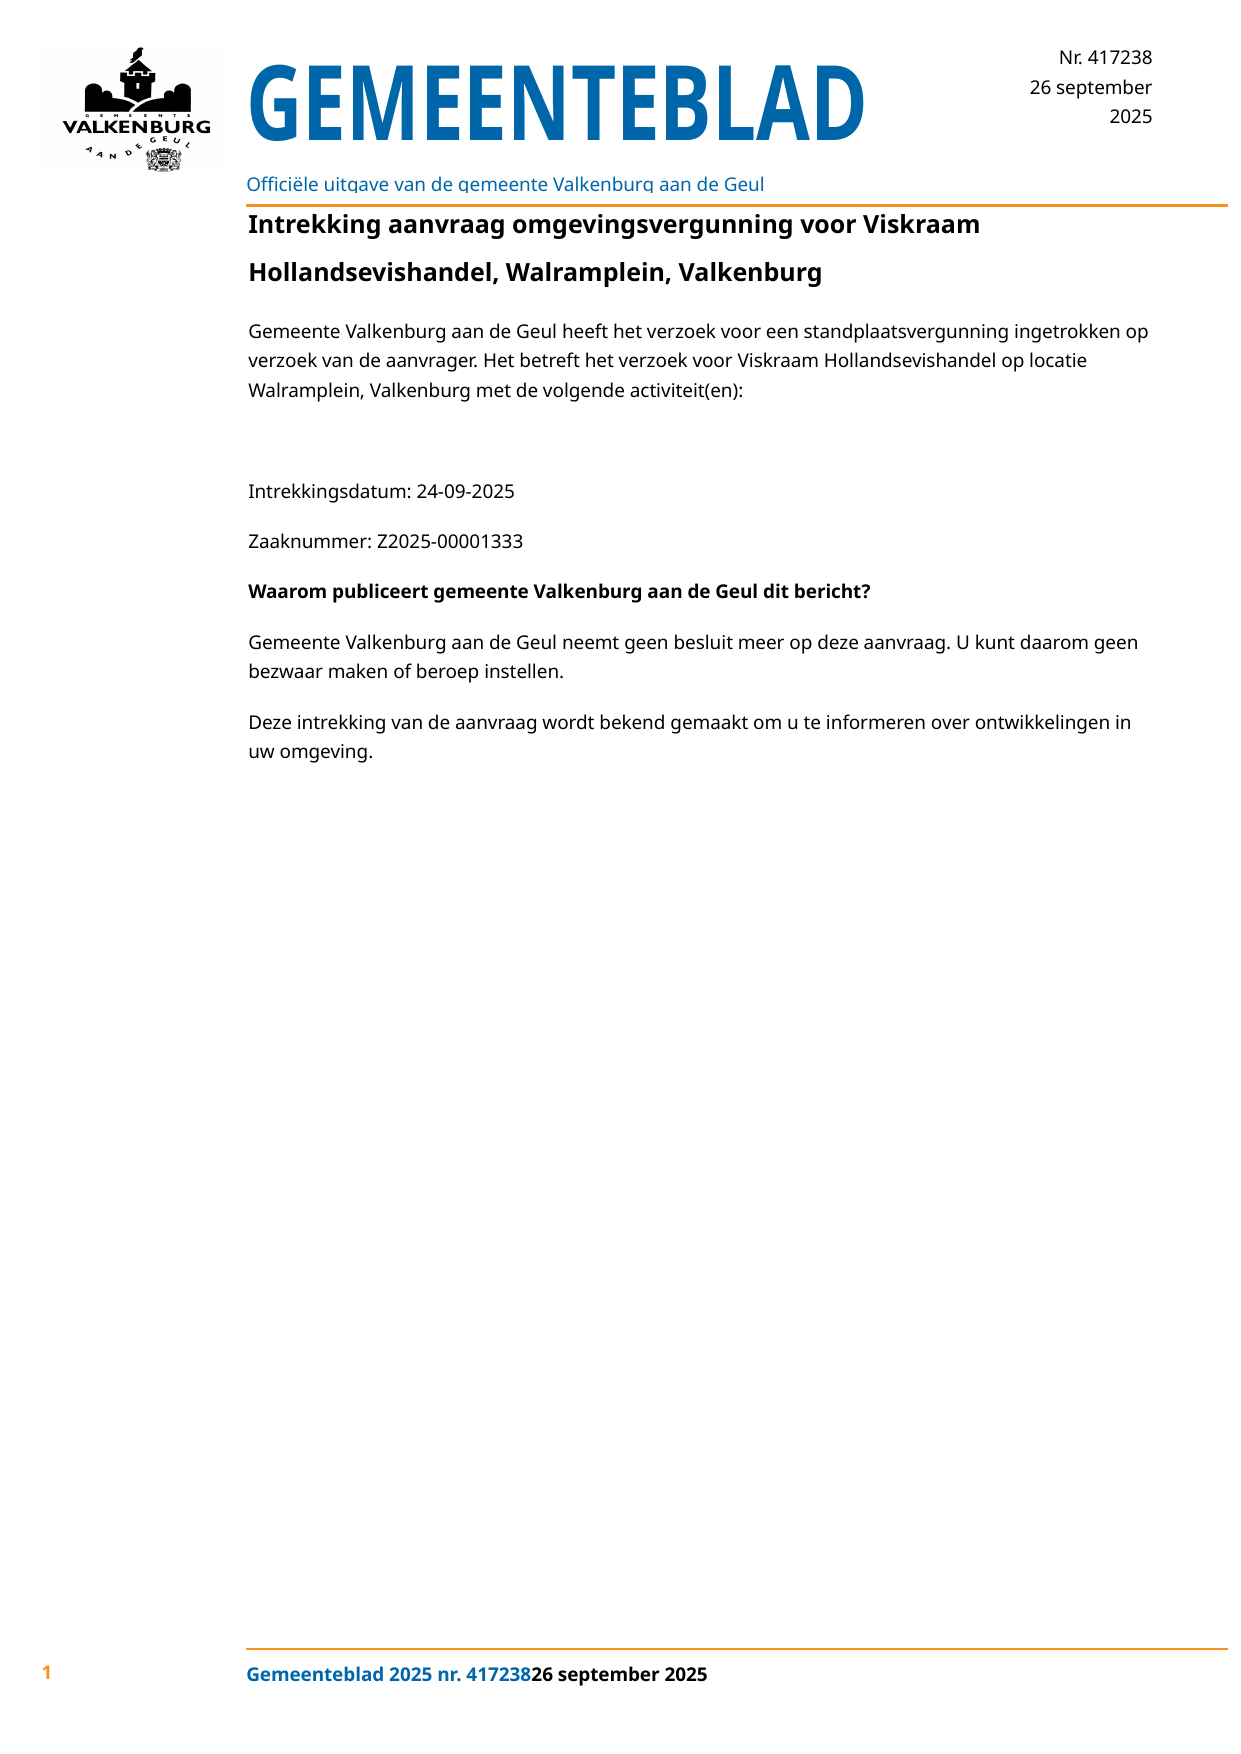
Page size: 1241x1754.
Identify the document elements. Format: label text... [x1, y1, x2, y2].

text Gemeente Valkenburg aan de Geul neemt geen besluit meer op deze aanvraag. U kunt daarom geen bezwaar maken of beroep instellen. [248, 629, 1152, 684]
text Zaaknummer: Z2025-00001333 [248, 528, 1152, 554]
text Waarom publiceert gemeente Valkenburg aan de Geul dit bericht? [248, 579, 1152, 604]
picture [41, 47, 231, 172]
text Gemeente Valkenburg aan de Geul heeft het verzoek voor een standplaatsvergunning ingetrokken op verzoek van de aanvrager. Het betreft het verzoek voor Viskraam Hollandsevishandel op locatie Walramplein, Valkenburg met de volgende activiteit(en): [248, 318, 1152, 403]
text Intrekking aanvraag omgevingsvergunning voor Viskraam Hollandsevishandel, Walramplein, Valkenburg [248, 207, 1152, 288]
text Deze intrekking van de aanvraag wordt bekend gemaakt om u te informeren over ontwikkelingen in uw omgeving. [248, 709, 1152, 764]
text Intrekkingsdatum: 24-09-2025 [248, 478, 1152, 504]
